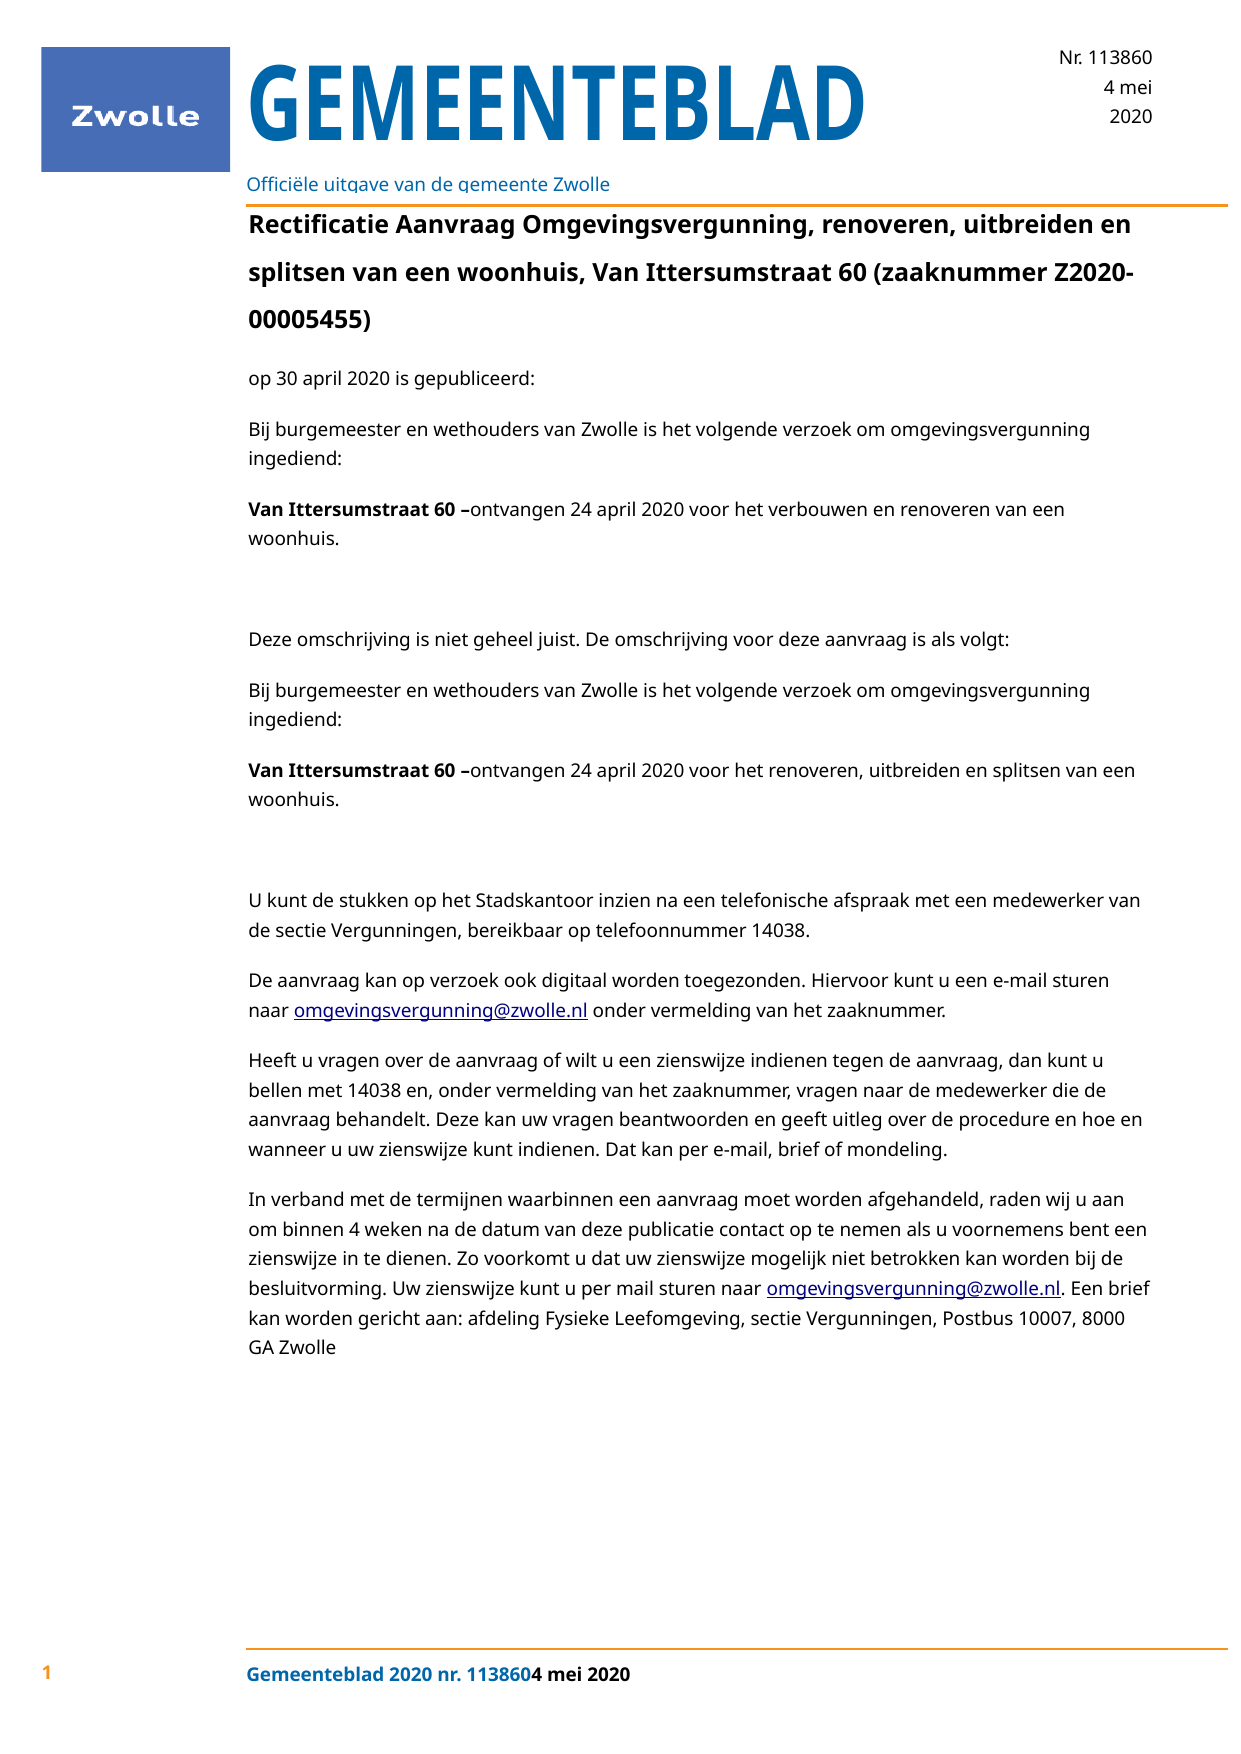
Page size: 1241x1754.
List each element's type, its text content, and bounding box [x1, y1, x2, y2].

text Heeft u vragen over de aanvraag of wilt u een zienswijze indienen tegen de aanvraag, dan kunt u bellen met 14038 en, onder vermelding van het zaaknummer, vragen naar de medewerker die de aanvraag behandelt. Deze kan uw vragen beantwoorden en geeft uitleg over de procedure en hoe en wanneer u uw zienswijze kunt indienen. Dat kan per e-mail, brief of mondeling. [248, 1047, 1152, 1162]
text U kunt de stukken op het Stadskantoor inzien na een telefonische afspraak met een medewerker van de sectie Vergunningen, bereikbaar op telefoonnummer 14038. [248, 887, 1152, 942]
text Van Ittersumstraat 60 –ontvangen 24 april 2020 voor het verbouwen en renoveren van een woonhuis. [248, 496, 1152, 551]
picture [41, 47, 231, 172]
text op 30 april 2020 is gepubliceerd: [248, 366, 1152, 391]
text Bij burgemeester en wethouders van Zwolle is het volgende verzoek om omgevingsvergunning ingediend: [248, 416, 1152, 471]
text De aanvraag kan op verzoek ook digitaal worden toegezonden. Hiervoor kunt u een e-mail sturen naar omgevingsvergunning@zwolle.nl onder vermelding van het zaaknummer. [248, 967, 1152, 1022]
text Rectificatie Aanvraag Omgevingsvergunning, renoveren, uitbreiden en splitsen van een woonhuis, Van Ittersumstraat 60 (zaaknummer Z2020-00005455) [248, 207, 1152, 336]
text Bij burgemeester en wethouders van Zwolle is het volgende verzoek om omgevingsvergunning ingediend: [248, 677, 1152, 732]
text In verband met de termijnen waarbinnen een aanvraag moet worden afgehandeld, raden wij u aan om binnen 4 weken na de datum van deze publicatie contact op te nemen als u voornemens bent een zienswijze in te dienen. Zo voorkomt u dat uw zienswijze mogelijk niet betrokken kan worden bij de besluitvorming. Uw zienswijze kunt u per mail sturen naar omgevingsvergunning@zwolle.nl. Een brief kan worden gericht aan: afdeling Fysieke Leefomgeving, sectie Vergunningen, Postbus 10007, 8000 GA Zwolle [248, 1186, 1152, 1360]
text Van Ittersumstraat 60 –ontvangen 24 april 2020 voor het renoveren, uitbreiden en splitsen van een woonhuis. [248, 757, 1152, 812]
text Deze omschrijving is niet geheel juist. De omschrijving voor deze aanvraag is als volgt: [248, 626, 1152, 652]
